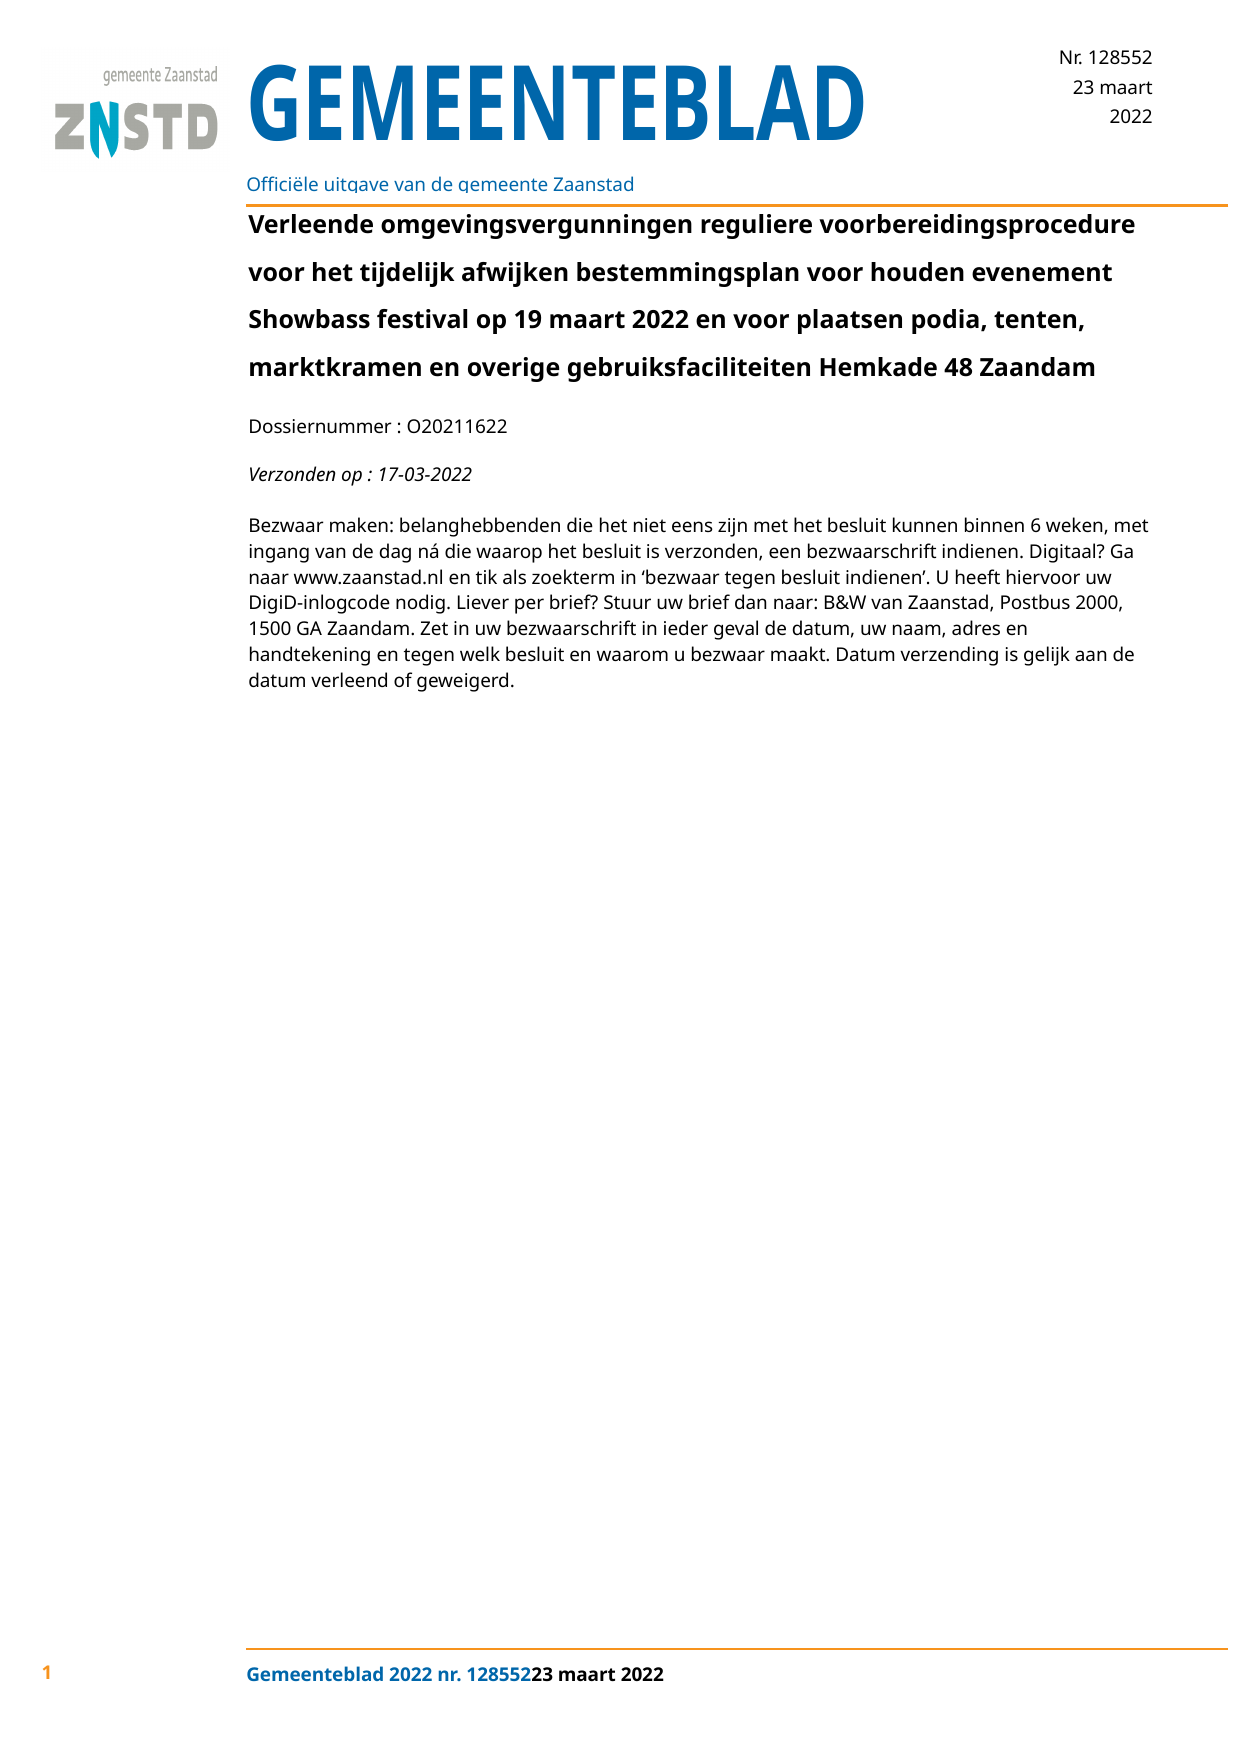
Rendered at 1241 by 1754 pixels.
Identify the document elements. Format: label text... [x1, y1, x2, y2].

text Verleende omgevingsvergunningen reguliere voorbereidingsprocedure voor het tijdelijk afwijken bestemmingsplan voor houden evenement Showbass festival op 19 maart 2022 en voor plaatsen podia, tenten, marktkramen en overige gebruiksfaciliteiten Hemkade 48 Zaandam [248, 207, 1152, 384]
text Verzonden op : 17-03-2022 [248, 461, 1152, 487]
picture [41, 47, 231, 172]
text Bezwaar maken: belanghebbenden die het niet eens zijn met het besluit kunnen binnen 6 weken, met ingang van de dag ná die waarop het besluit is verzonden, een bezwaarschrift indienen. Digitaal? Ga naar www.zaanstad.nl en tik als zoekterm in ‘bezwaar tegen besluit indienen’. U heeft hiervoor uw DigiD-inlogcode nodig. Liever per brief? Stuur uw brief dan naar: B&W van Zaanstad, Postbus 2000, 1500 GA Zaandam. Zet in uw bezwaarschrift in ieder geval de datum, uw naam, adres en handtekening en tegen welk besluit en waarom u bezwaar maakt. Datum verzending is gelijk aan de datum verleend of geweigerd. [248, 512, 1152, 692]
text Dossiernummer : O20211622 [248, 413, 1152, 439]
